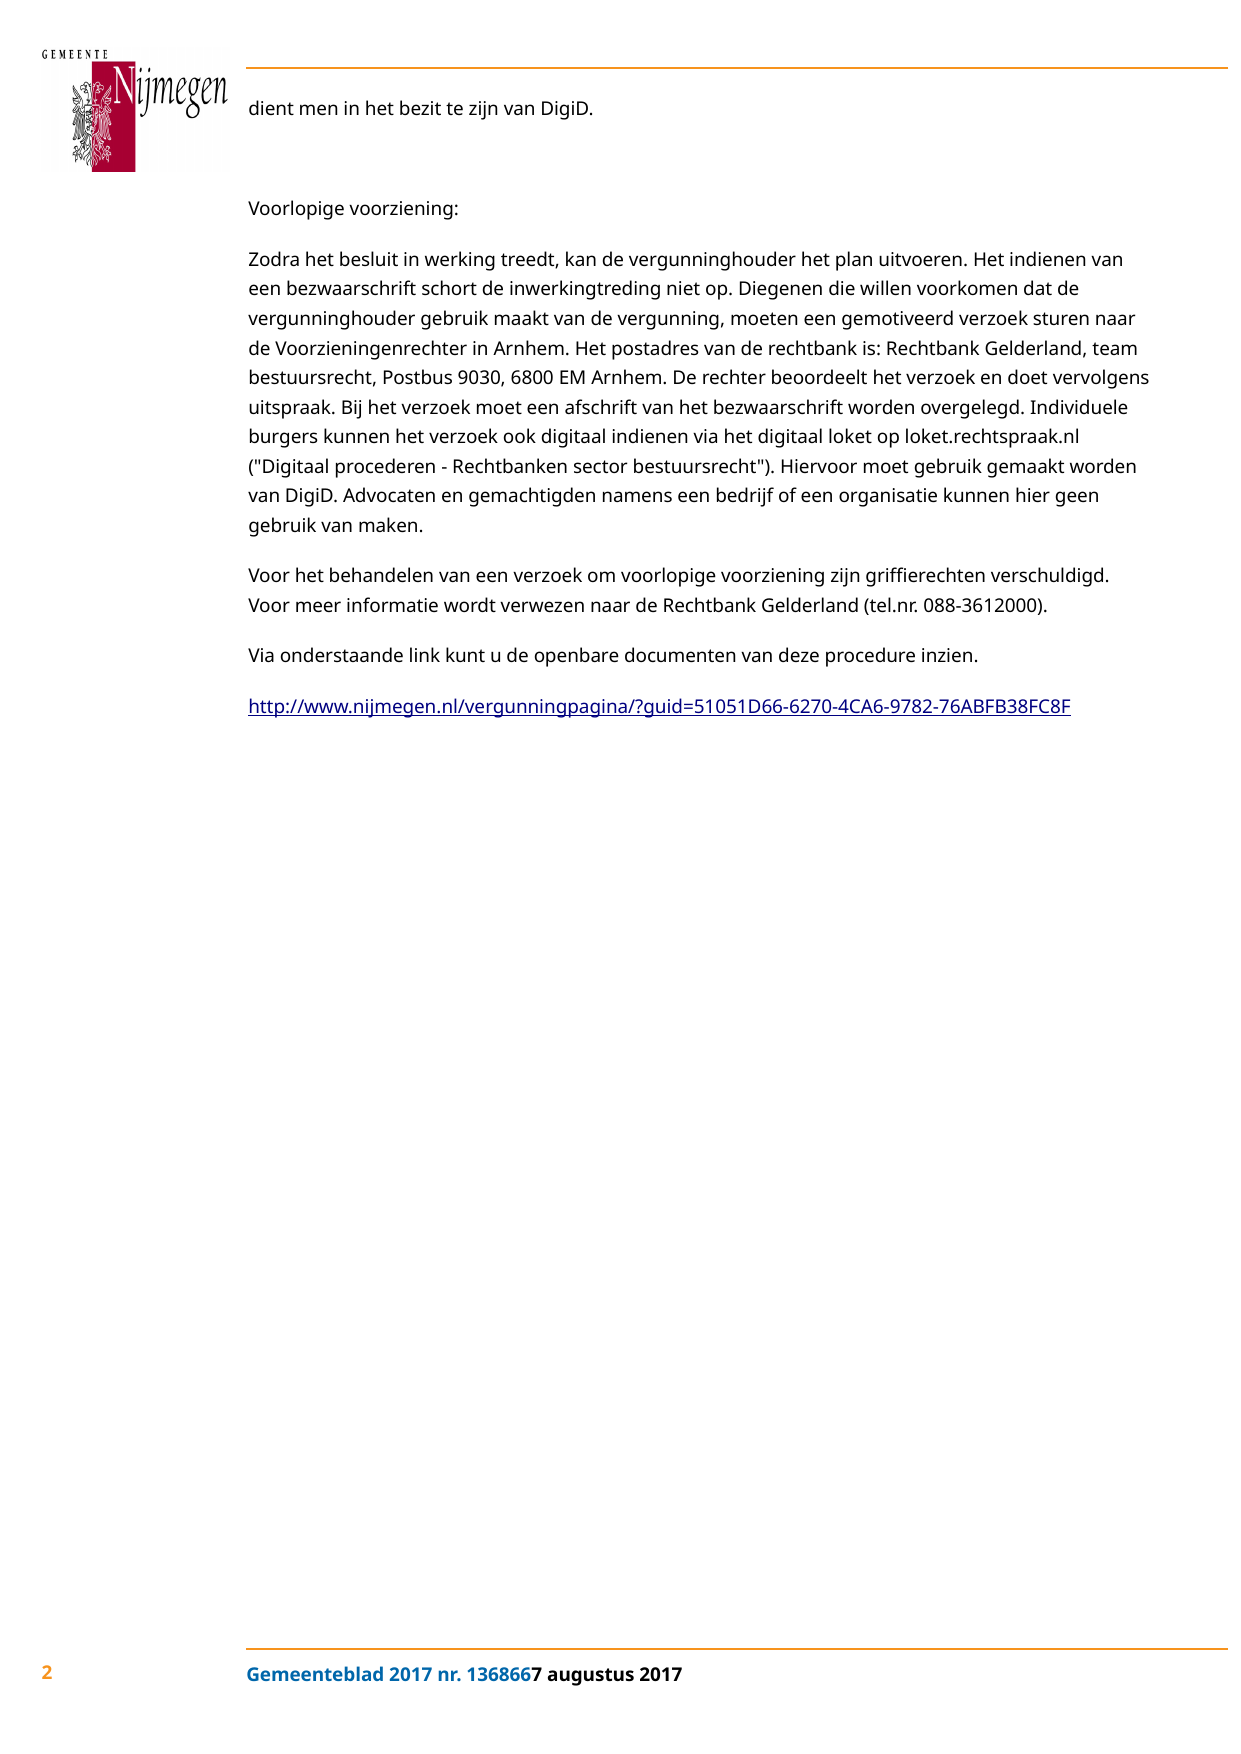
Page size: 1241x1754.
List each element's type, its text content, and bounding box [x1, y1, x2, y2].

text Via onderstaande link kunt u de openbare documenten van deze procedure inzien. [248, 643, 1152, 668]
text Voorlopige voorziening: [248, 196, 1152, 221]
picture [41, 47, 231, 172]
text http://www.nijmegen.nl/vergunningpagina/?guid=51051D66-6270-4CA6-9782-76ABFB38FC8F [248, 693, 1152, 719]
text Zodra het besluit in werking treedt, kan de vergunninghouder het plan uitvoeren. Het indienen van een bezwaarschrift schort de inwerkingtreding niet op. Diegenen die willen voorkomen dat de vergunninghouder gebruik maakt van de vergunning, moeten een gemotiveerd verzoek sturen naar de Voorzieningenrechter in Arnhem. Het postadres van de rechtbank is: Rechtbank Gelderland, team bestuursrecht, Postbus 9030, 6800 EM Arnhem. De rechter beoordeelt het verzoek en doet vervolgens uitspraak. Bij het verzoek moet een afschrift van het bezwaarschrift worden overgelegd. Individuele burgers kunnen het verzoek ook digitaal indienen via het digitaal loket op loket.rechtspraak.nl ("Digitaal procederen - Rechtbanken sector bestuursrecht"). Hiervoor moet gebruik gemaakt worden van DigiD. Advocaten en gemachtigden namens een bedrijf of een organisatie kunnen hier geen gebruik van maken. [248, 246, 1152, 538]
text dient men in het bezit te zijn van DigiD. [248, 95, 1152, 121]
text Voor het behandelen van een verzoek om voorlopige voorziening zijn griffierechten verschuldigd. Voor meer informatie wordt verwezen naar de Rechtbank Gelderland (tel.nr. 088-3612000). [248, 563, 1152, 618]
